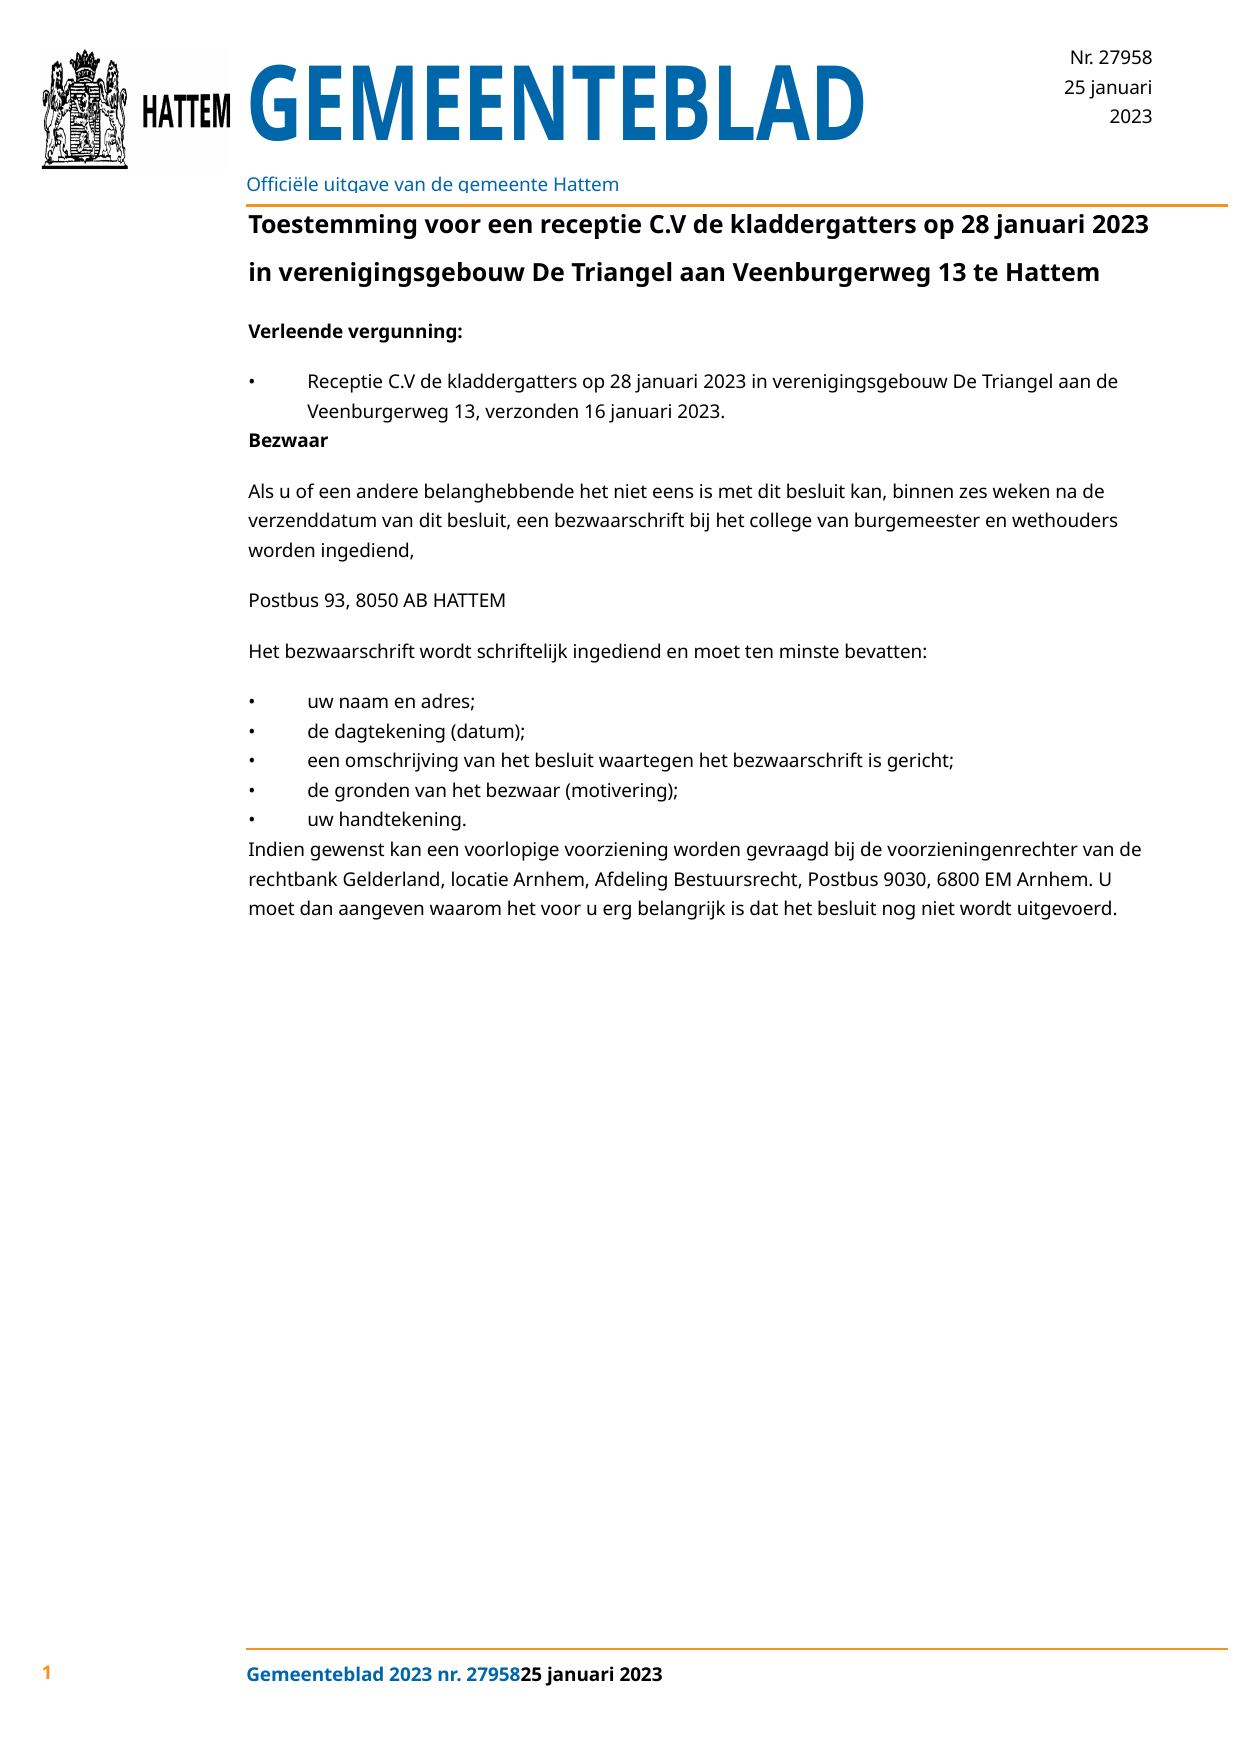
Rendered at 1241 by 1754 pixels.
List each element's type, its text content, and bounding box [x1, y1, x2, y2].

text Postbus 93, 8050 AB HATTEM [248, 587, 1152, 613]
text Verleende vergunning: [248, 318, 1152, 344]
text Toestemming voor een receptie C.V de kladdergatters op 28 januari 2023 in verenigingsgebouw De Triangel aan Veenburgerweg 13 te Hattem [248, 207, 1152, 288]
list uw naam en adres; [248, 688, 1152, 714]
text Bezwaar [248, 427, 1152, 453]
text Indien gewenst kan een voorlopige voorziening worden gevraagd bij de voorzieningenrechter van de rechtbank Gelderland, locatie Arnhem, Afdeling Bestuursrecht, Postbus 9030, 6800 EM Arnhem. U moet dan aangeven waarom het voor u erg belangrijk is dat het besluit nog niet wordt uitgevoerd. [248, 836, 1152, 921]
list de dagtekening (datum); [248, 718, 1152, 744]
text Als u of een andere belanghebbende het niet eens is met dit besluit kan, binnen zes weken na de verzenddatum van dit besluit, een bezwaarschrift bij het college van burgemeester en wethouders worden ingediend, [248, 478, 1152, 563]
list uw handtekening. [248, 807, 1152, 832]
list Receptie C.V de kladdergatters op 28 januari 2023 in verenigingsgebouw De Triangel aan de Veenburgerweg 13, verzonden 16 januari 2023. [248, 368, 1152, 424]
list de gronden van het bezwaar (motivering); [248, 777, 1152, 803]
list een omschrijving van het besluit waartegen het bezwaarschrift is gericht; [248, 747, 1152, 773]
picture [41, 47, 231, 172]
text Het bezwaarschrift wordt schriftelijk ingediend en moet ten minste bevatten: [248, 638, 1152, 664]
